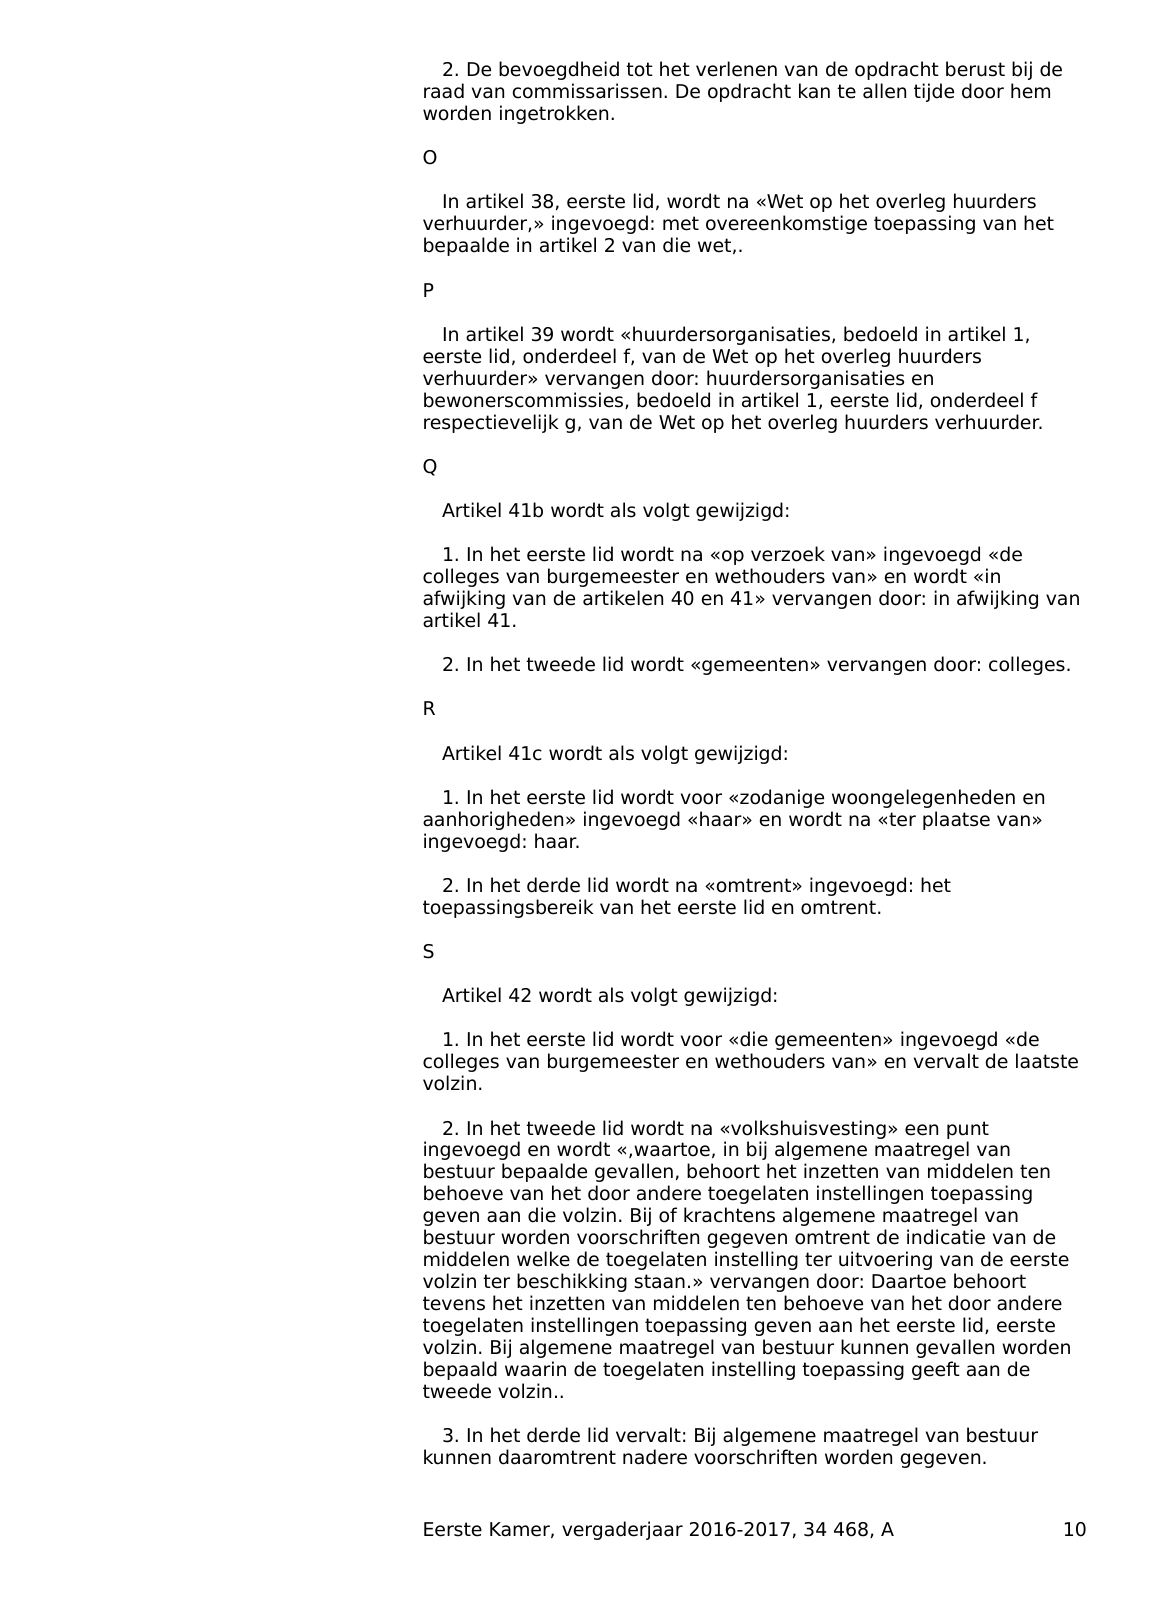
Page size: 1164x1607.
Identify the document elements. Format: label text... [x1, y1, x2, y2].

text 2. De bevoegdheid tot het verlenen van de opdracht berust bij de raad van commissarissen. De opdracht kan te allen tijde door hem worden ingetrokken. [422, 59, 1087, 125]
text P [422, 279, 1087, 301]
text 3. In het derde lid vervalt: Bij algemene maatregel van bestuur kunnen daaromtrent nadere voorschriften worden gegeven. [422, 1425, 1087, 1469]
text Artikel 41b wordt als volgt gewijzigd: [422, 500, 1087, 522]
text S [422, 941, 1087, 963]
text Artikel 41c wordt als volgt gewijzigd: [422, 742, 1087, 764]
text 2. In het tweede lid wordt «gemeenten» vervangen door: colleges. [422, 654, 1087, 676]
text In artikel 38, eerste lid, wordt na «Wet op het overleg huurders verhuurder,» ingevoegd: met overeenkomstige toepassing van het bepaalde in artikel 2 van die wet,. [422, 191, 1087, 257]
text 2. In het tweede lid wordt na «volkshuisvesting» een punt ingevoegd en wordt «,waartoe, in bij algemene maatregel van bestuur bepaalde gevallen, behoort het inzetten van middelen ten behoeve van het door andere toegelaten instellingen toepassing geven aan die volzin. Bij of krachtens algemene maatregel van bestuur worden voorschriften gegeven omtrent de indicatie van de middelen welke de toegelaten instelling ter uitvoering van de eerste volzin ter beschikking staan.» vervangen door: Daartoe behoort tevens het inzetten van middelen ten behoeve van het door andere toegelaten instellingen toepassing geven aan het eerste lid, eerste volzin. Bij algemene maatregel van bestuur kunnen gevallen worden bepaald waarin de toegelaten instelling toepassing geeft aan de tweede volzin.. [422, 1117, 1087, 1403]
text O [422, 147, 1087, 169]
text 1. In het eerste lid wordt voor «die gemeenten» ingevoegd «de colleges van burgemeester en wethouders van» en vervalt de laatste volzin. [422, 1029, 1087, 1095]
text Q [422, 456, 1087, 478]
text R [422, 698, 1087, 720]
text Artikel 42 wordt als volgt gewijzigd: [422, 985, 1087, 1007]
text In artikel 39 wordt «huurdersorganisaties, bedoeld in artikel 1, eerste lid, onderdeel f, van de Wet op het overleg huurders verhuurder» vervangen door: huurdersorganisaties en bewonerscommissies, bedoeld in artikel 1, eerste lid, onderdeel f respectievelijk g, van de Wet op het overleg huurders verhuurder. [422, 324, 1087, 433]
text 1. In het eerste lid wordt na «op verzoek van» ingevoegd «de colleges van burgemeester en wethouders van» en wordt «in afwijking van de artikelen 40 en 41» vervangen door: in afwijking van artikel 41. [422, 544, 1087, 632]
text 2. In het derde lid wordt na «omtrent» ingevoegd: het toepassingsbereik van het eerste lid en omtrent. [422, 875, 1087, 919]
text 1. In het eerste lid wordt voor «zodanige woongelegenheden en aanhorigheden» ingevoegd «haar» en wordt na «ter plaatse van» ingevoegd: haar. [422, 787, 1087, 853]
